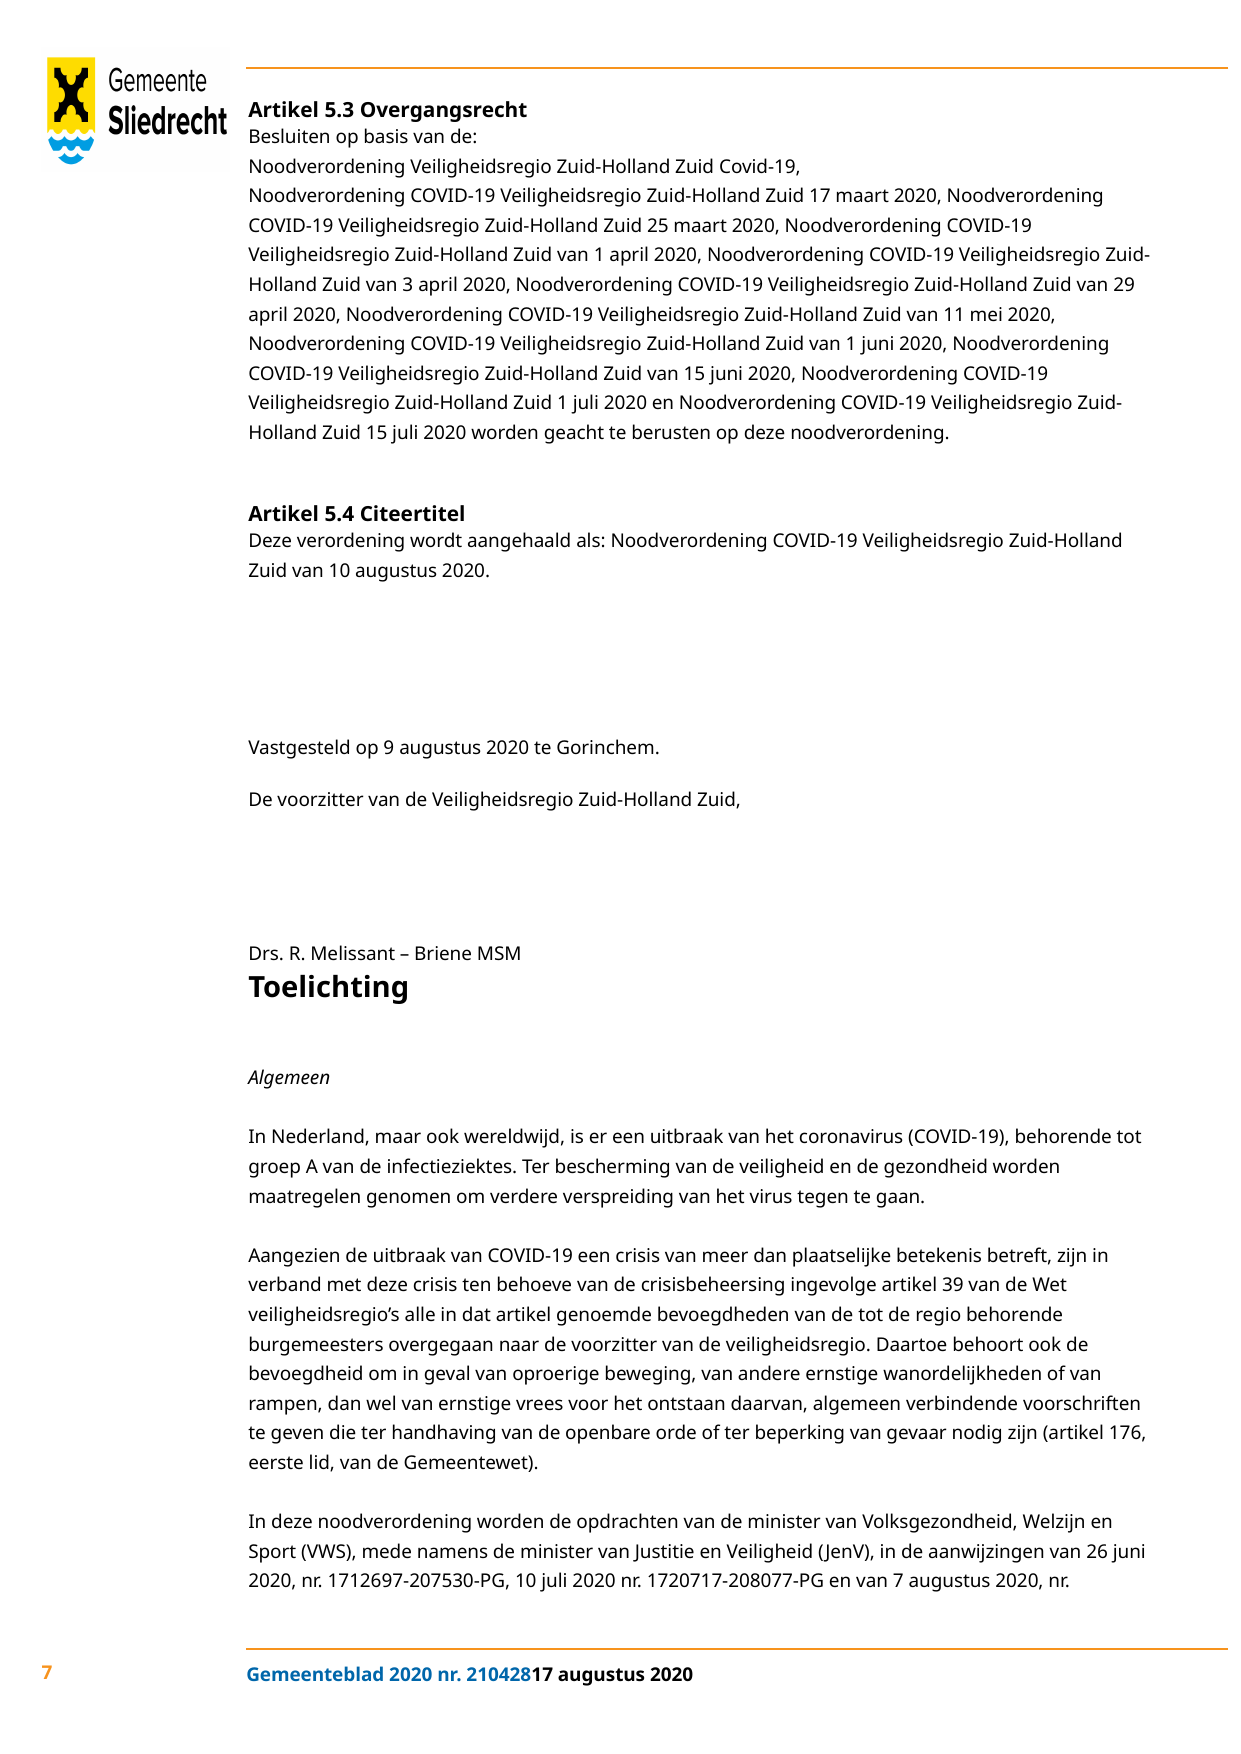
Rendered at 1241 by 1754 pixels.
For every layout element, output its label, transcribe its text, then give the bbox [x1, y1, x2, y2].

text Algemeen [248, 1064, 1152, 1090]
text In Nederland, maar ook wereldwijd, is er een uitbraak van het coronavirus (COVID-19), behorende tot groep A van de infectieziektes. Ter bescherming van de veiligheid en de gezondheid worden maatregelen genomen om verdere verspreiding van het virus tegen te gaan. [248, 1124, 1152, 1209]
text In deze noodverordening worden de opdrachten van de minister van Volksgezondheid, Welzijn en Sport (VWS), mede namens de minister van Justitie en Veiligheid (JenV), in de aanwijzingen van 26 juni 2020, nr. 1712697-207530-PG, 10 juli 2020 nr. 1720717-208077-PG en van 7 augustus 2020, nr. [248, 1508, 1152, 1593]
text Artikel 5.3 Overgangsrecht [248, 95, 1152, 123]
text Aangezien de uitbraak van COVID-19 een crisis van meer dan plaatselijke betekenis betreft, zijn in verband met deze crisis ten behoeve van de crisisbeheersing ingevolge artikel 39 van de Wet veiligheidsregio’s alle in dat artikel genoemde bevoegdheden van de tot de regio behorende burgemeesters overgegaan naar de voorzitter van de veiligheidsregio. Daartoe behoort ook de bevoegdheid om in geval van oproerige beweging, van andere ernstige wanordelijkheden of van rampen, dan wel van ernstige vrees voor het ontstaan daarvan, algemeen verbindende voorschriften te geven die ter handhaving van de openbare orde of ter beperking van gevaar nodig zijn (artikel 176, eerste lid, van de Gemeentewet). [248, 1242, 1152, 1475]
text Toelichting [248, 966, 1152, 1006]
text Vastgesteld op 9 augustus 2020 te Gorinchem. [248, 734, 1152, 760]
text Artikel 5.4 Citeertitel [248, 499, 1152, 527]
text De voorzitter van de Veiligheidsregio Zuid-Holland Zuid, [248, 786, 1152, 812]
picture [41, 47, 231, 172]
text Noodverordening COVID-19 Veiligheidsregio Zuid-Holland Zuid 17 maart 2020, Noodverordening COVID-19 Veiligheidsregio Zuid-Holland Zuid 25 maart 2020, Noodverordening COVID-19 Veiligheidsregio Zuid-Holland Zuid van 1 april 2020, Noodverordening COVID-19 Veiligheidsregio Zuid-Holland Zuid van 3 april 2020, Noodverordening COVID-19 Veiligheidsregio Zuid-Holland Zuid van 29 april 2020, Noodverordening COVID-19 Veiligheidsregio Zuid-Holland Zuid van 11 mei 2020, Noodverordening COVID-19 Veiligheidsregio Zuid-Holland Zuid van 1 juni 2020, Noodverordening COVID-19 Veiligheidsregio Zuid-Holland Zuid van 15 juni 2020, Noodverordening COVID-19 Veiligheidsregio Zuid-Holland Zuid 1 juli 2020 en Noodverordening COVID-19 Veiligheidsregio Zuid-Holland Zuid 15 juli 2020 worden geacht te berusten op deze noodverordening. [248, 182, 1152, 445]
text Noodverordening Veiligheidsregio Zuid-Holland Zuid Covid-19, [248, 153, 1152, 178]
text Drs. R. Melissant – Briene MSM [248, 940, 1152, 966]
text Deze verordening wordt aangehaald als: Noodverordening COVID-19 Veiligheidsregio Zuid-Holland Zuid van 10 augustus 2020. [248, 527, 1152, 583]
text Besluiten op basis van de: [248, 123, 1152, 149]
